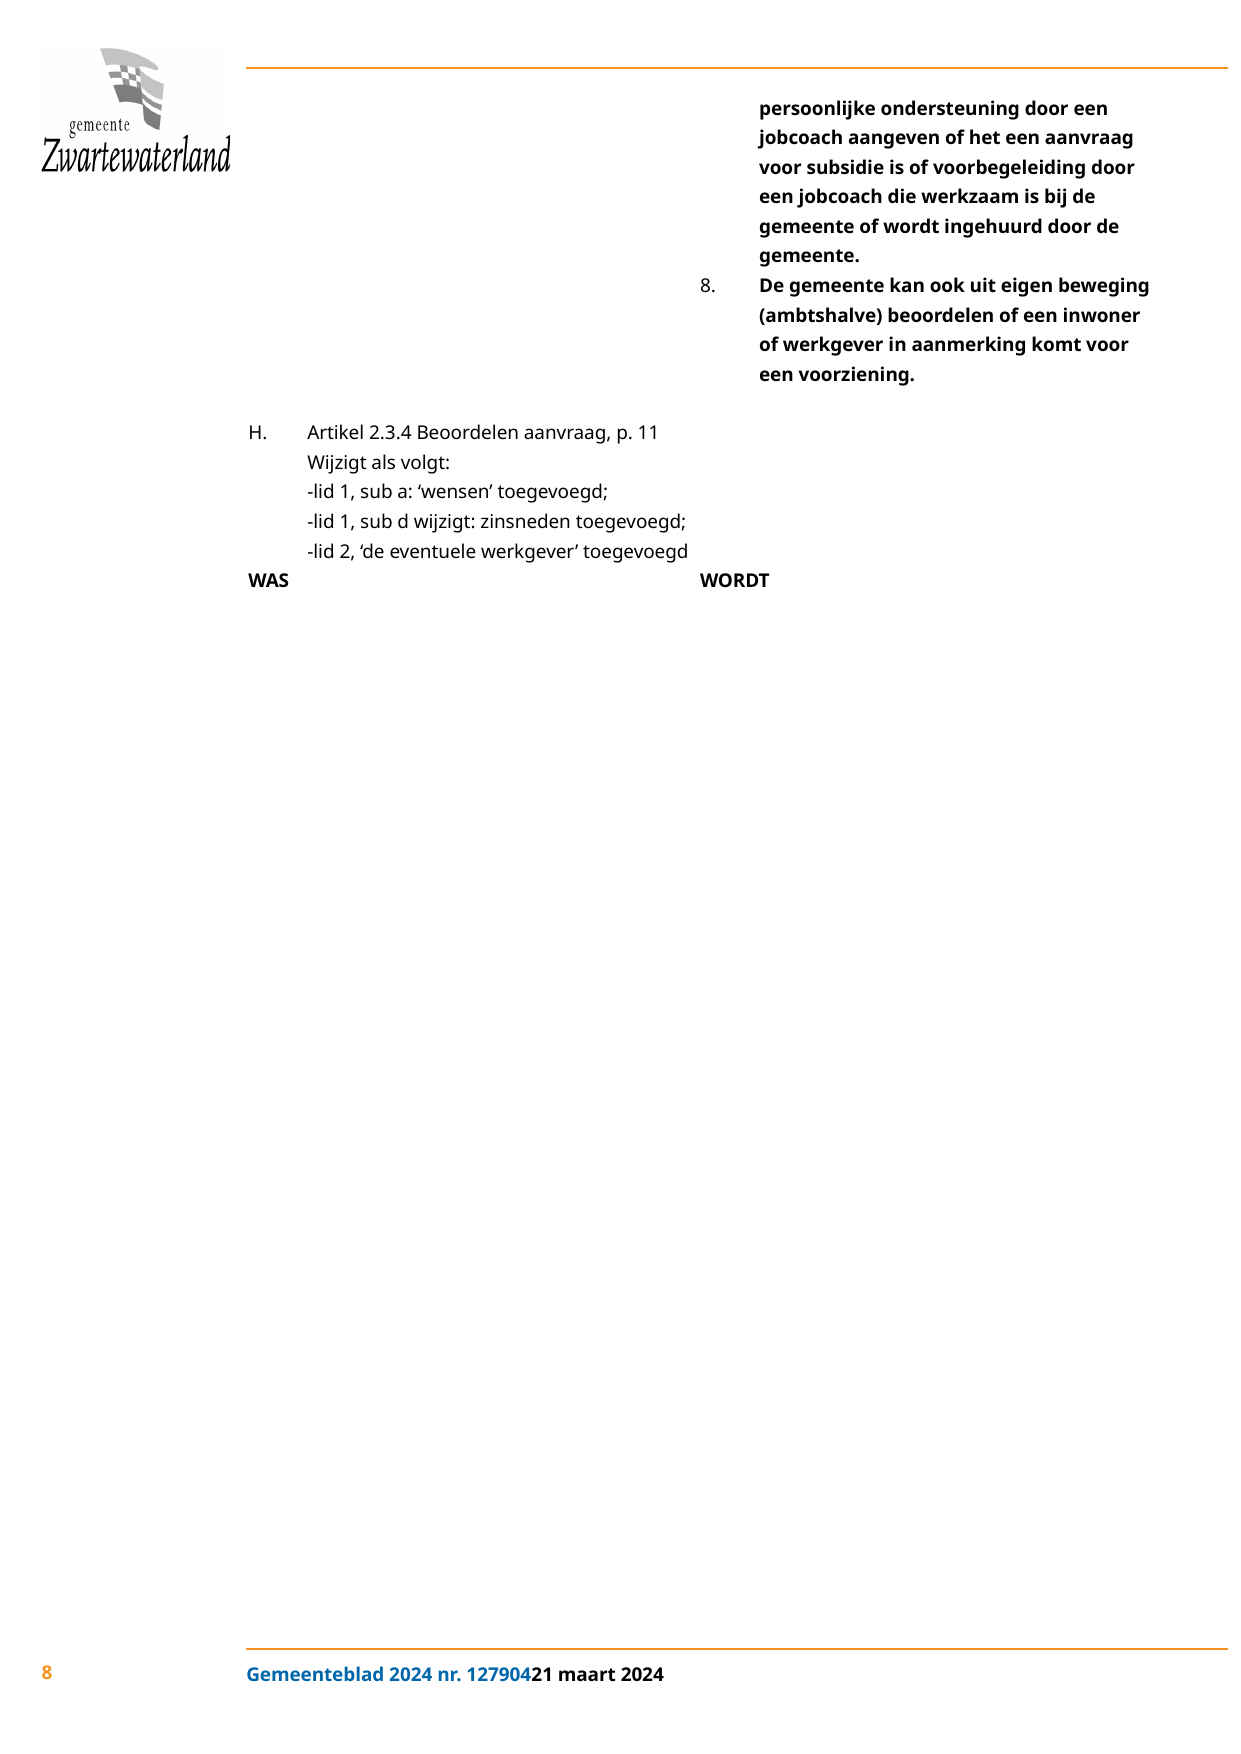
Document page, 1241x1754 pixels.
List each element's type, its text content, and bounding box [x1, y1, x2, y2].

list -lid 2, ‘de eventuele werkgever’ toegevoegd [248, 538, 1152, 564]
table_header WAS [248, 568, 700, 593]
picture [41, 47, 231, 172]
list -lid 1, sub d wijzigt: zinsneden toegevoegd; [248, 508, 1152, 534]
table_header WORDT [700, 568, 1152, 593]
table_cell [248, 95, 700, 387]
list Wijzigt als volgt: [248, 449, 1152, 475]
list -lid 1, sub a: ‘wensen’ toegevoegd; [248, 479, 1152, 504]
list Artikel 2.3.4 Beoordelen aanvraag, p. 11 [248, 419, 1152, 445]
table_cell persoonlijke ondersteuning door een jobcoach aangeven of het een aanvraag voor subsidie is of voorbegeleiding door een jobcoach die werkzaam is bij de gemeente of wordt ingehuurd door de gemeente. De gemeente kan ook uit eigen beweging (ambtshalve) beoordelen of een inwoner of werkgever in aanmerking komt voor een voorziening. [700, 95, 1152, 387]
